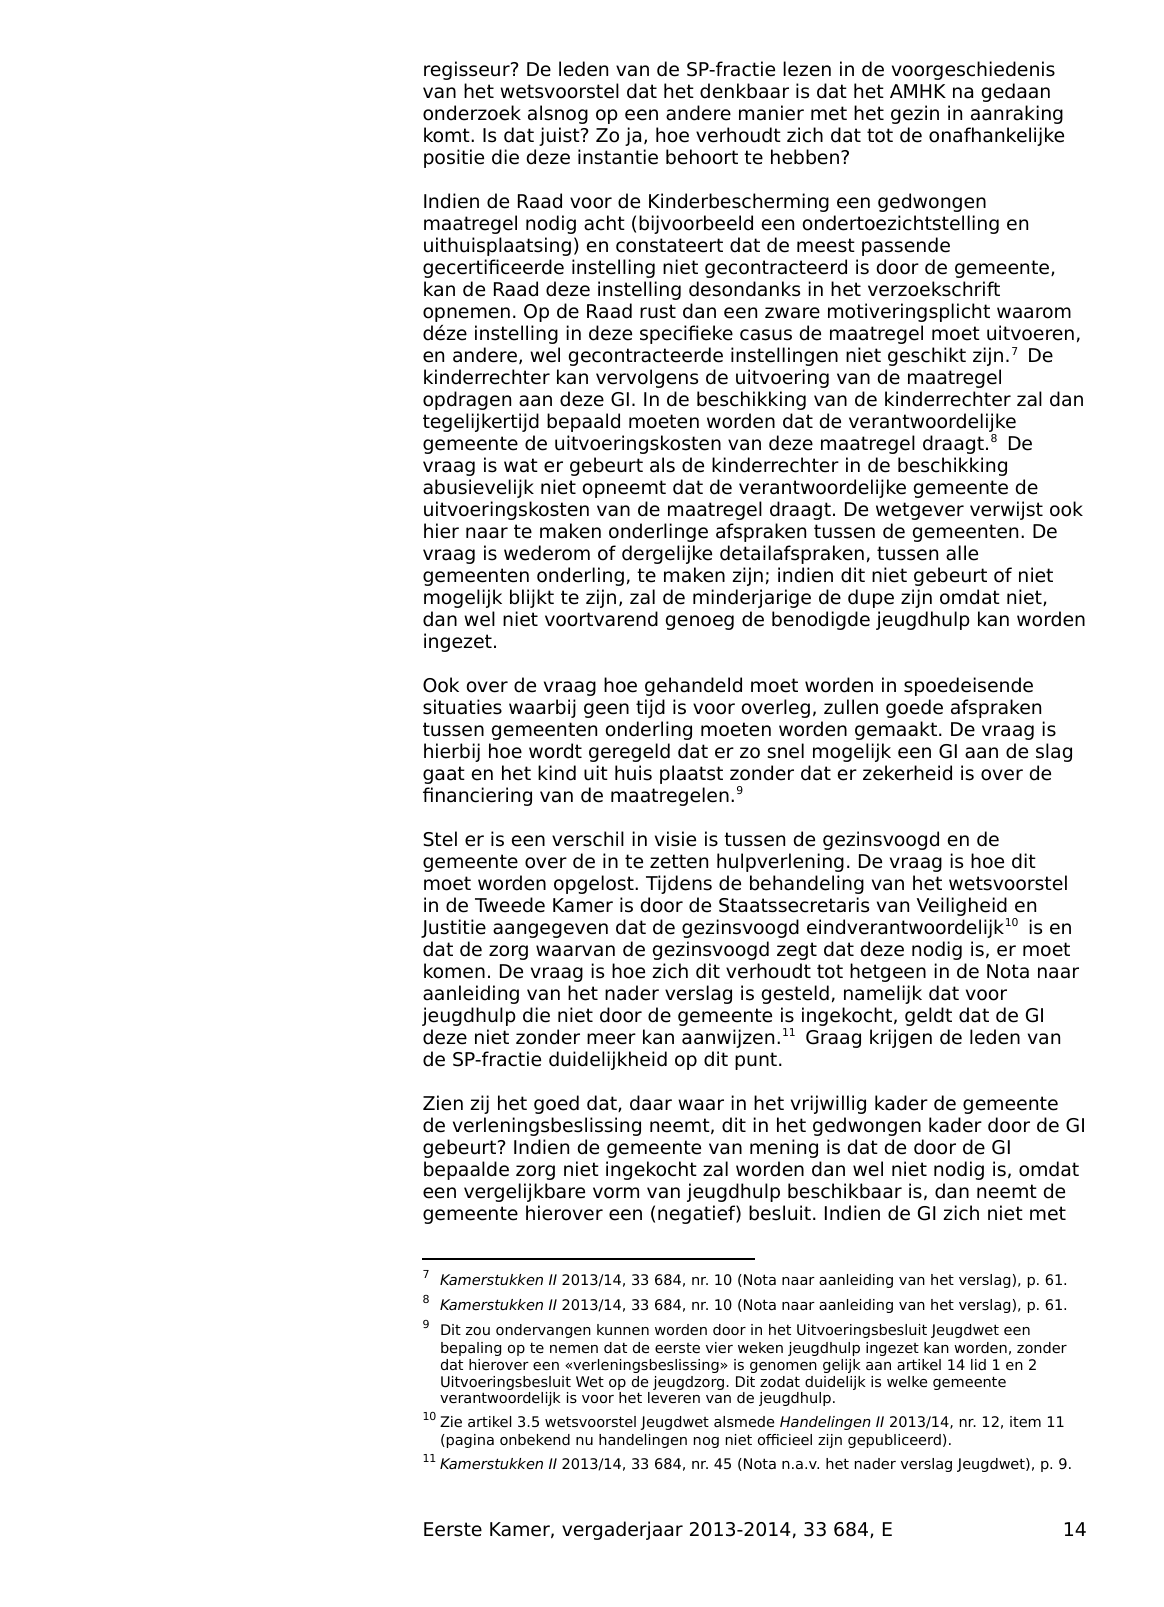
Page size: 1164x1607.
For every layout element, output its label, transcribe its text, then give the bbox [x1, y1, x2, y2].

text Kamerstukken II 2013/14, 33 684, nr. 45 (Nota n.a.v. het nader verslag Jeugdwet), p. 9. [422, 1452, 1087, 1474]
text Zie artikel 3.5 wetsvoorstel Jeugdwet alsmede Handelingen II 2013/14, nr. 12, item 11 (pagina onbekend nu handelingen nog niet officieel zijn gepubliceerd). [422, 1410, 1087, 1449]
text Kamerstukken II 2013/14, 33 684, nr. 10 (Nota naar aanleiding van het verslag), p. 61. [422, 1268, 1087, 1290]
text Zien zij het goed dat, daar waar in het vrijwillig kader de gemeente de verleningsbeslissing neemt, dit in het gedwongen kader door de GI gebeurt? Indien de gemeente van mening is dat de door de GI bepaalde zorg niet ingekocht zal worden dan wel niet nodig is, omdat een vergelijkbare vorm van jeugdhulp beschikbaar is, dan neemt de gemeente hierover een (negatief) besluit. Indien de GI zich niet met [422, 1093, 1087, 1225]
text Kamerstukken II 2013/14, 33 684, nr. 10 (Nota naar aanleiding van het verslag), p. 61. [422, 1293, 1087, 1315]
text Stel er is een verschil in visie is tussen de gezinsvoogd en de gemeente over de in te zetten hulpverlening. De vraag is hoe dit moet worden opgelost. Tijdens de behandeling van het wetsvoorstel in de Tweede Kamer is door de Staatssecretaris van Veiligheid en Justitie aangegeven dat de gezinsvoogd eindverantwoordelijk is en dat de zorg waarvan de gezinsvoogd zegt dat deze nodig is, er moet komen. De vraag is hoe zich dit verhoudt tot hetgeen in de Nota naar aanleiding van het nader verslag is gesteld, namelijk dat voor jeugdhulp die niet door de gemeente is ingekocht, geldt dat de GI deze niet zonder meer kan aanwijzen. Graag krijgen de leden van de SP-fractie duidelijkheid op dit punt. [422, 829, 1087, 1071]
text Indien de Raad voor de Kinderbescherming een gedwongen maatregel nodig acht (bijvoorbeeld een ondertoezichtstelling en uithuisplaatsing) en constateert dat de meest passende gecertificeerde instelling niet gecontracteerd is door de gemeente, kan de Raad deze instelling desondanks in het verzoekschrift opnemen. Op de Raad rust dan een zware motiveringsplicht waarom déze instelling in deze specifieke casus de maatregel moet uitvoeren, en andere, wel gecontracteerde instellingen niet geschikt zijn. De kinderrechter kan vervolgens de uitvoering van de maatregel opdragen aan deze GI. In de beschikking van de kinderrechter zal dan tegelijkertijd bepaald moeten worden dat de verantwoordelijke gemeente de uitvoeringskosten van deze maatregel draagt. De vraag is wat er gebeurt als de kinderrechter in de beschikking abusievelijk niet opneemt dat de verantwoordelijke gemeente de uitvoeringskosten van de maatregel draagt. De wetgever verwijst ook hier naar te maken onderlinge afspraken tussen de gemeenten. De vraag is wederom of dergelijke detailafspraken, tussen alle gemeenten onderling, te maken zijn; indien dit niet gebeurt of niet mogelijk blijkt te zijn, zal de minderjarige de dupe zijn omdat niet, dan wel niet voortvarend genoeg de benodigde jeugdhulp kan worden ingezet. [422, 191, 1087, 653]
text Dit zou ondervangen kunnen worden door in het Uitvoeringsbesluit Jeugdwet een bepaling op te nemen dat de eerste vier weken jeugdhulp ingezet kan worden, zonder dat hierover een «verleningsbeslissing» is genomen gelijk aan artikel 14 lid 1 en 2 Uitvoeringsbesluit Wet op de jeugdzorg. Dit zodat duidelijk is welke gemeente verantwoordelijk is voor het leveren van de jeugdhulp. [422, 1318, 1087, 1407]
text regisseur? De leden van de SP-fractie lezen in de voorgeschiedenis van het wetsvoorstel dat het denkbaar is dat het AMHK na gedaan onderzoek alsnog op een andere manier met het gezin in aanraking komt. Is dat juist? Zo ja, hoe verhoudt zich dat tot de onafhankelijke positie die deze instantie behoort te hebben? [422, 59, 1087, 169]
text Ook over de vraag hoe gehandeld moet worden in spoedeisende situaties waarbij geen tijd is voor overleg, zullen goede afspraken tussen gemeenten onderling moeten worden gemaakt. De vraag is hierbij hoe wordt geregeld dat er zo snel mogelijk een GI aan de slag gaat en het kind uit huis plaatst zonder dat er zekerheid is over de financiering van de maatregelen. [422, 675, 1087, 807]
